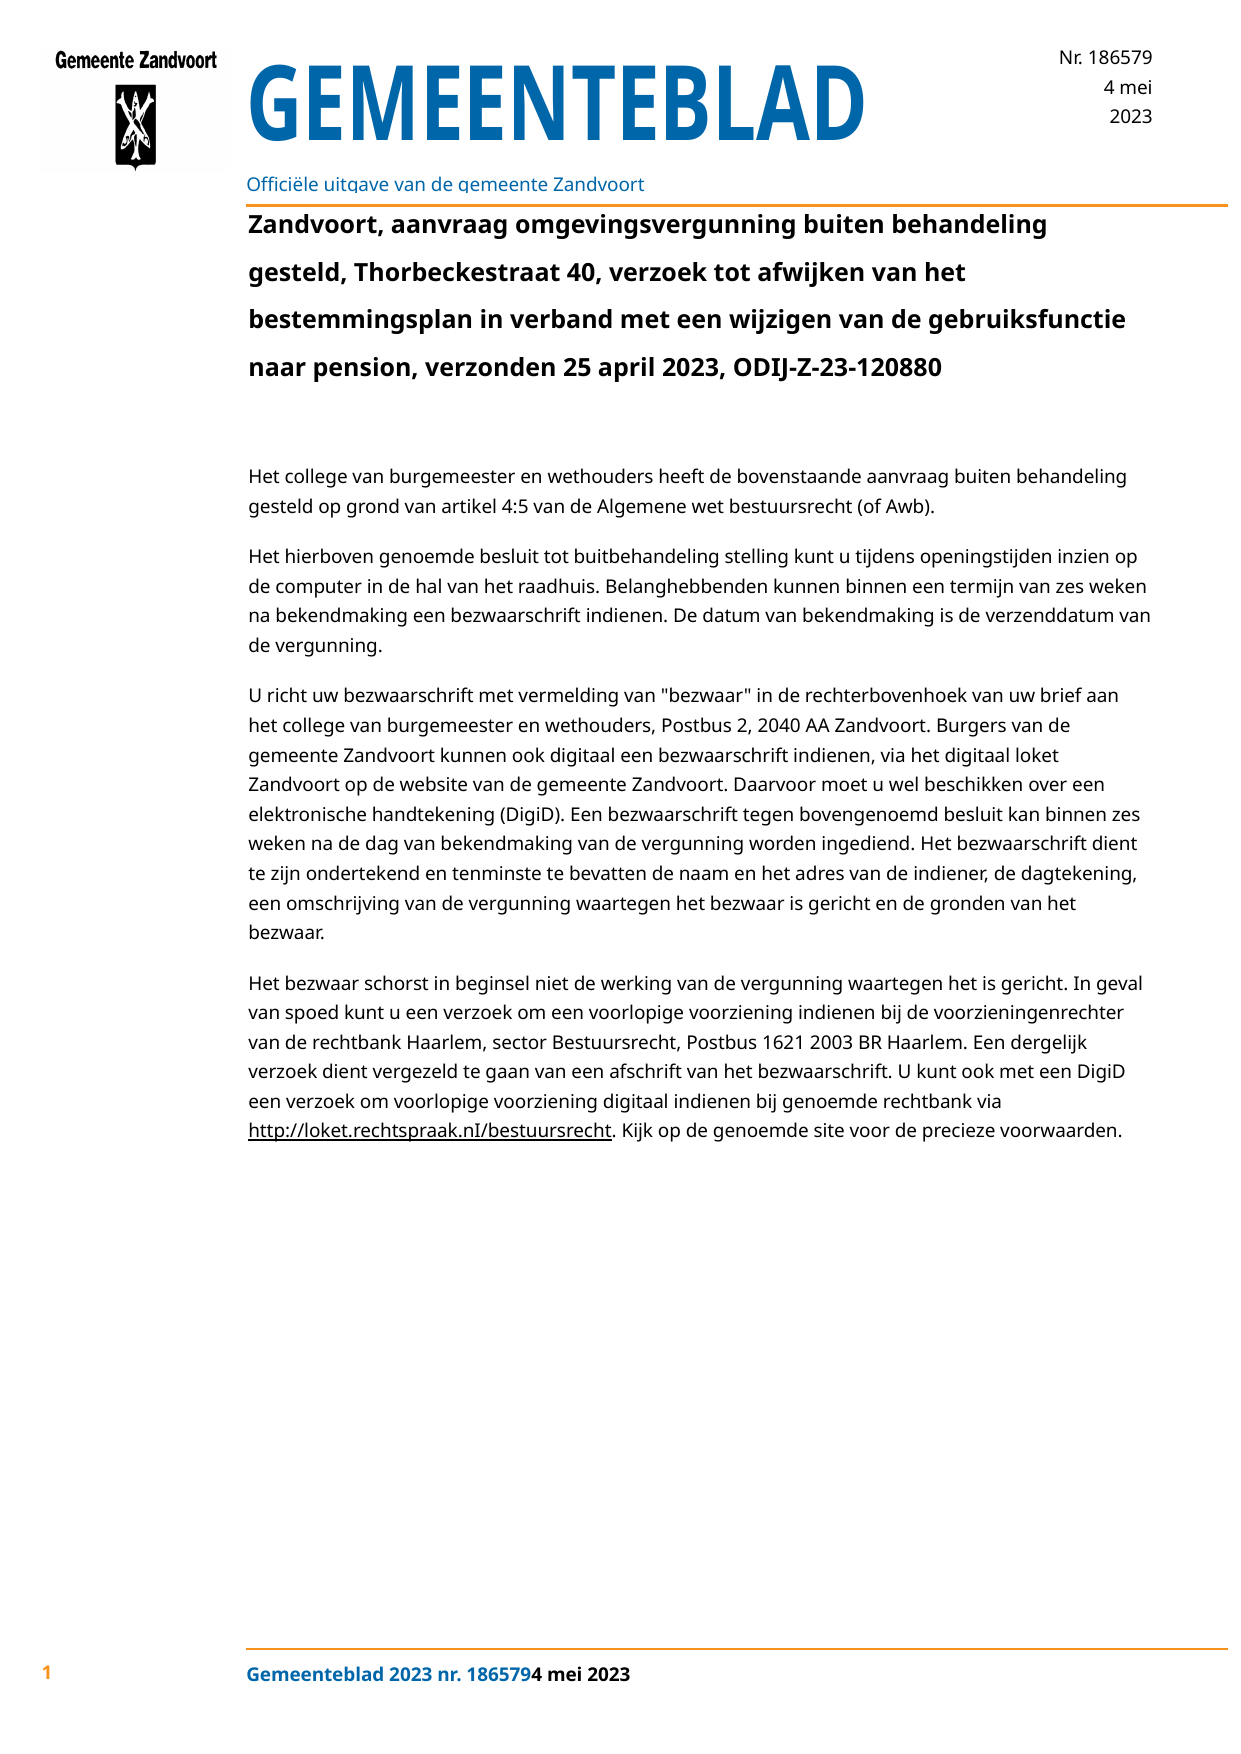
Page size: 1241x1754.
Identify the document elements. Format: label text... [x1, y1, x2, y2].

text Het college van burgemeester en wethouders heeft de bovenstaande aanvraag buiten behandeling gesteld op grond van artikel 4:5 van de Algemene wet bestuursrecht (of Awb). [248, 463, 1152, 519]
text U richt uw bezwaarschrift met vermelding van "bezwaar" in de rechterbovenhoek van uw brief aan het college van burgemeester en wethouders, Postbus 2, 2040 AA Zandvoort. Burgers van de gemeente Zandvoort kunnen ook digitaal een bezwaarschrift indienen, via het digitaal loket Zandvoort op de website van de gemeente Zandvoort. Daarvoor moet u wel beschikken over een elektronische handtekening (DigiD). Een bezwaarschrift tegen bovengenoemd besluit kan binnen zes weken na de dag van bekendmaking van de vergunning worden ingediend. Het bezwaarschrift dient te zijn ondertekend en tenminste te bevatten de naam en het adres van de indiener, de dagtekening, een omschrijving van de vergunning waartegen het bezwaar is gericht en de gronden van het bezwaar. [248, 683, 1152, 945]
text Het bezwaar schorst in beginsel niet de werking van de vergunning waartegen het is gericht. In geval van spoed kunt u een verzoek om een voorlopige voorziening indienen bij de voorzieningenrechter van de rechtbank Haarlem, sector Bestuursrecht, Postbus 1621 2003 BR Haarlem. Een dergelijk verzoek dient vergezeld te gaan van een afschrift van het bezwaarschrift. U kunt ook met een DigiD een verzoek om voorlopige voorziening digitaal indienen bij genoemde rechtbank via http://loket.rechtspraak.nI/bestuursrecht. Kijk op de genoemde site voor de precieze voorwaarden. [248, 970, 1152, 1143]
picture [41, 47, 231, 172]
text Zandvoort, aanvraag omgevingsvergunning buiten behandeling gesteld, Thorbeckestraat 40, verzoek tot afwijken van het bestemmingsplan in verband met een wijzigen van de gebruiksfunctie naar pension, verzonden 25 april 2023, ODIJ-Z-23-120880 [248, 207, 1152, 384]
text Het hierboven genoemde besluit tot buitbehandeling stelling kunt u tijdens openingstijden inzien op de computer in de hal van het raadhuis. Belanghebbenden kunnen binnen een termijn van zes weken na bekendmaking een bezwaarschrift indienen. De datum van bekendmaking is de verzenddatum van de vergunning. [248, 543, 1152, 658]
